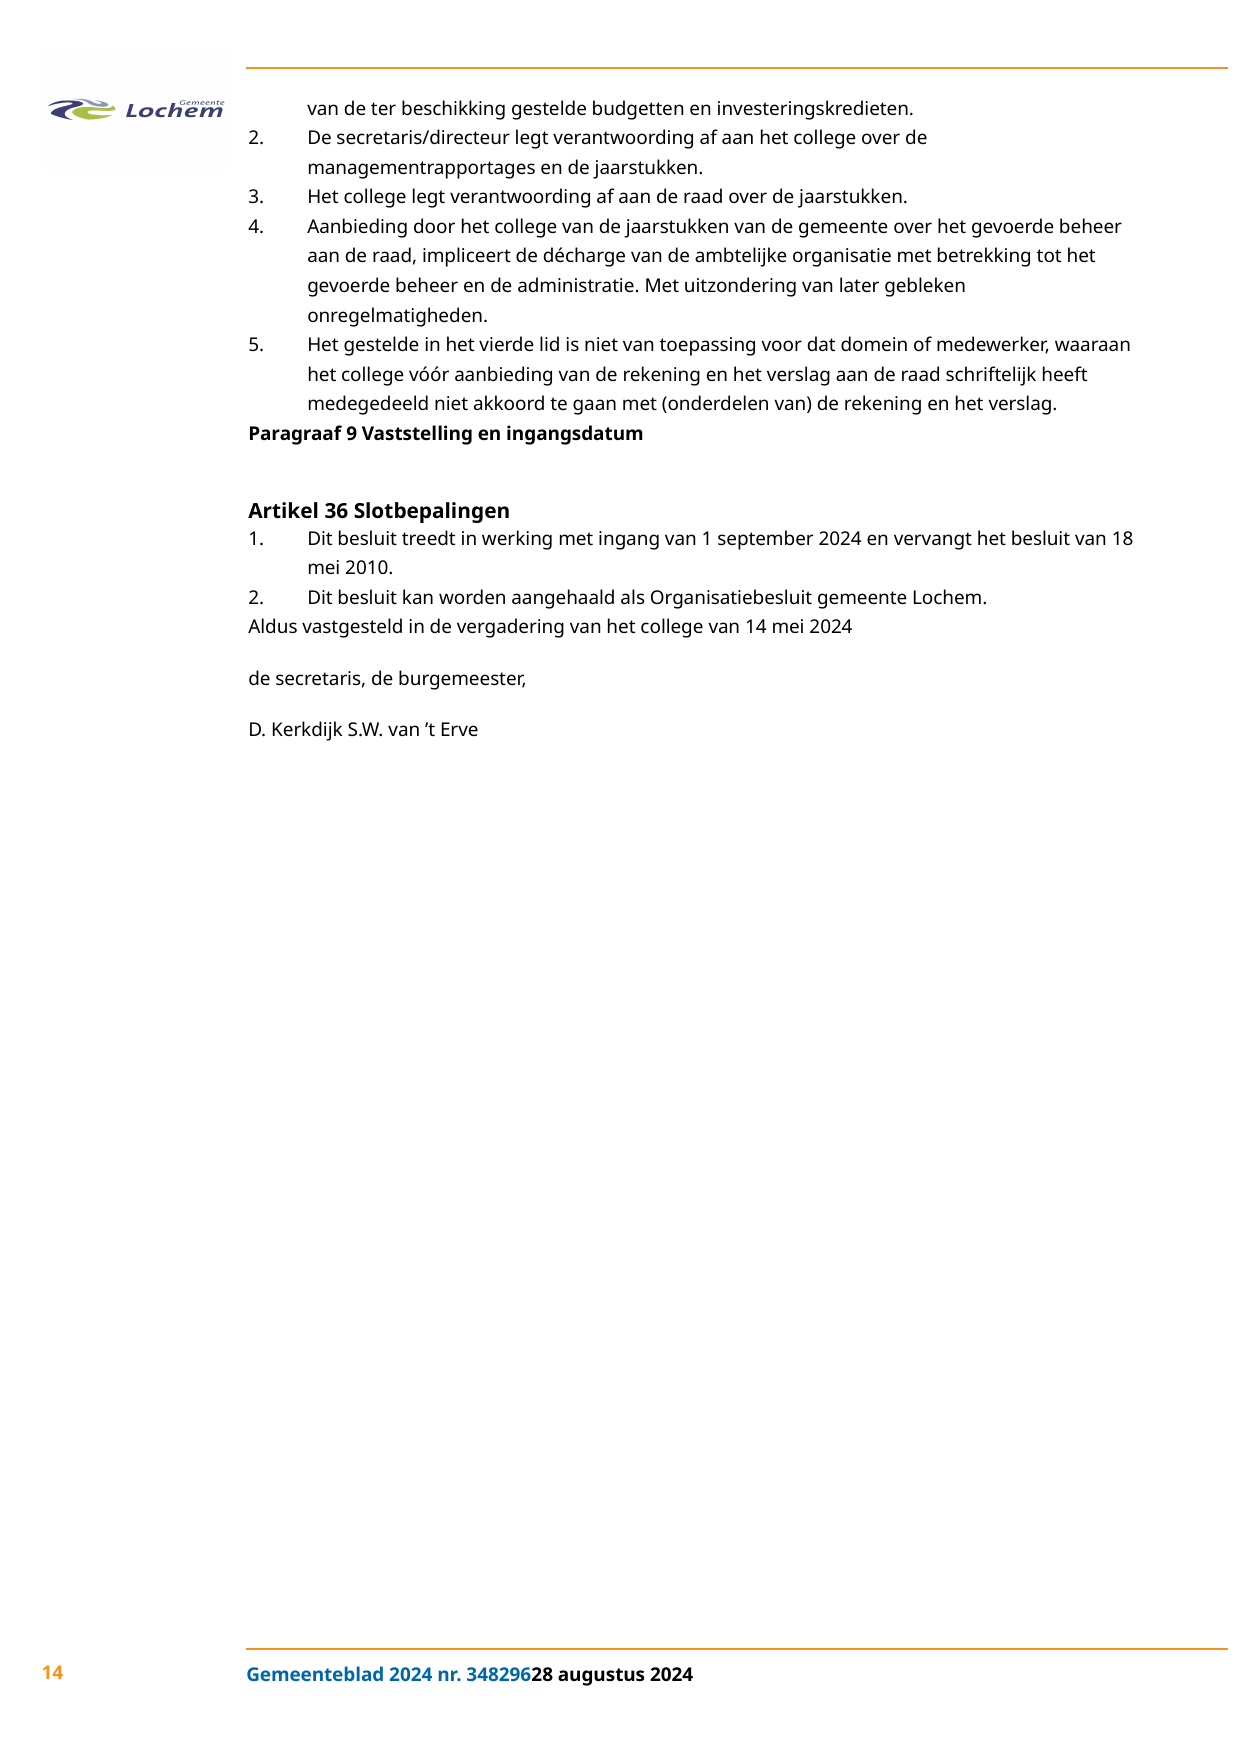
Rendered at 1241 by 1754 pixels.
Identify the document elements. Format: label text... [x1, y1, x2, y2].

picture [41, 47, 231, 172]
list Dit besluit kan worden aangehaald als Organisatiebesluit gemeente Lochem. [248, 584, 1152, 610]
text de secretaris, de burgemeester, [248, 665, 1152, 691]
list Aanbieding door het college van de jaarstukken van de gemeente over het gevoerde beheer aan de raad, impliceert de décharge van de ambtelijke organisatie met betrekking tot het gevoerde beheer en de administratie. Met uitzondering van later gebleken onregelmatigheden. [248, 213, 1152, 328]
text Artikel 36 Slotbepalingen [248, 496, 1152, 525]
list De secretaris/directeur legt verantwoording af aan het college over de managementrapportages en de jaarstukken. [248, 124, 1152, 180]
list Het college legt verantwoording af aan de raad over de jaarstukken. [248, 183, 1152, 209]
text Paragraaf 9 Vaststelling en ingangsdatum [248, 420, 1152, 446]
text Aldus vastgesteld in de vergadering van het college van 14 mei 2024 [248, 613, 1152, 639]
list Dit besluit treedt in werking met ingang van 1 september 2024 en vervangt het besluit van 18 mei 2010. [248, 525, 1152, 580]
list Het gestelde in het vierde lid is niet van toepassing voor dat domein of medewerker, waaraan het college vóór aanbieding van de rekening en het verslag aan de raad schriftelijk heeft medegedeeld niet akkoord te gaan met (onderdelen van) de rekening en het verslag. [248, 331, 1152, 416]
list van de ter beschikking gestelde budgetten en investeringskredieten. [248, 95, 1152, 121]
text D. Kerkdijk S.W. van ’t Erve [248, 716, 1152, 742]
